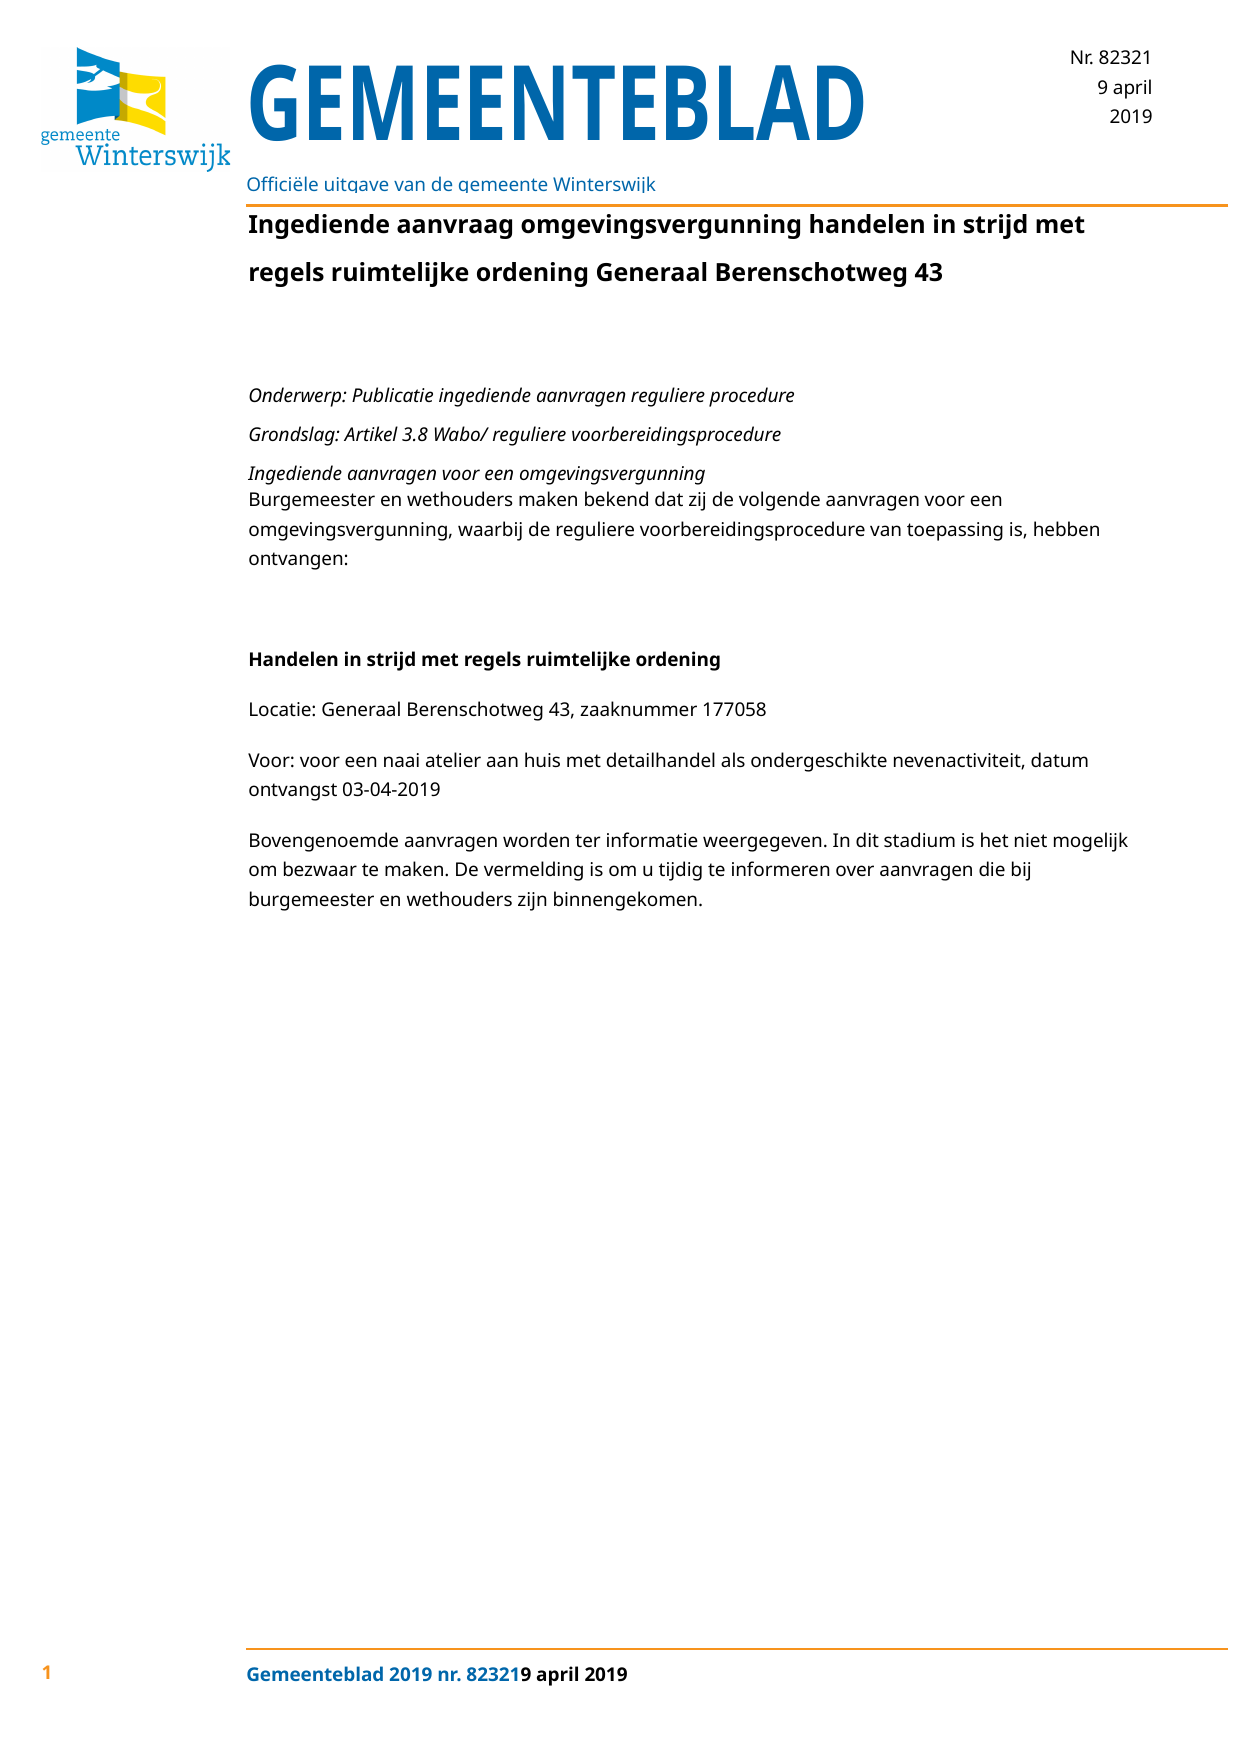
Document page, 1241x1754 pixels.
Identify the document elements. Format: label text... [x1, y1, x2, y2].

text Ingediende aanvragen voor een omgevingsvergunning [248, 460, 1152, 486]
text Burgemeester en wethouders maken bekend dat zij de volgende aanvragen voor een omgevingsvergunning, waarbij de reguliere voorbereidingsprocedure van toepassing is, hebben ontvangen: [248, 486, 1152, 571]
text Voor: voor een naai atelier aan huis met detailhandel als ondergeschikte nevenactiviteit, datum ontvangst 03-04-2019 [248, 747, 1152, 802]
text Bovengenoemde aanvragen worden ter informatie weergegeven. In dit stadium is het niet mogelijk om bezwaar te maken. De vermelding is om u tijdig te informeren over aanvragen die bij burgemeester en wethouders zijn binnengekomen. [248, 827, 1152, 912]
text Grondslag: Artikel 3.8 Wabo/ reguliere voorbereidingsprocedure [248, 421, 1152, 447]
text Locatie: Generaal Berenschotweg 43, zaaknummer 177058 [248, 697, 1152, 722]
text Handelen in strijd met regels ruimtelijke ordening [248, 646, 1152, 672]
picture [225, 153, 231, 162]
picture [41, 47, 231, 172]
text Onderwerp: Publicatie ingediende aanvragen reguliere procedure [248, 382, 1152, 408]
text Ingediende aanvraag omgevingsvergunning handelen in strijd met regels ruimtelijke ordening Generaal Berenschotweg 43 [248, 207, 1152, 288]
